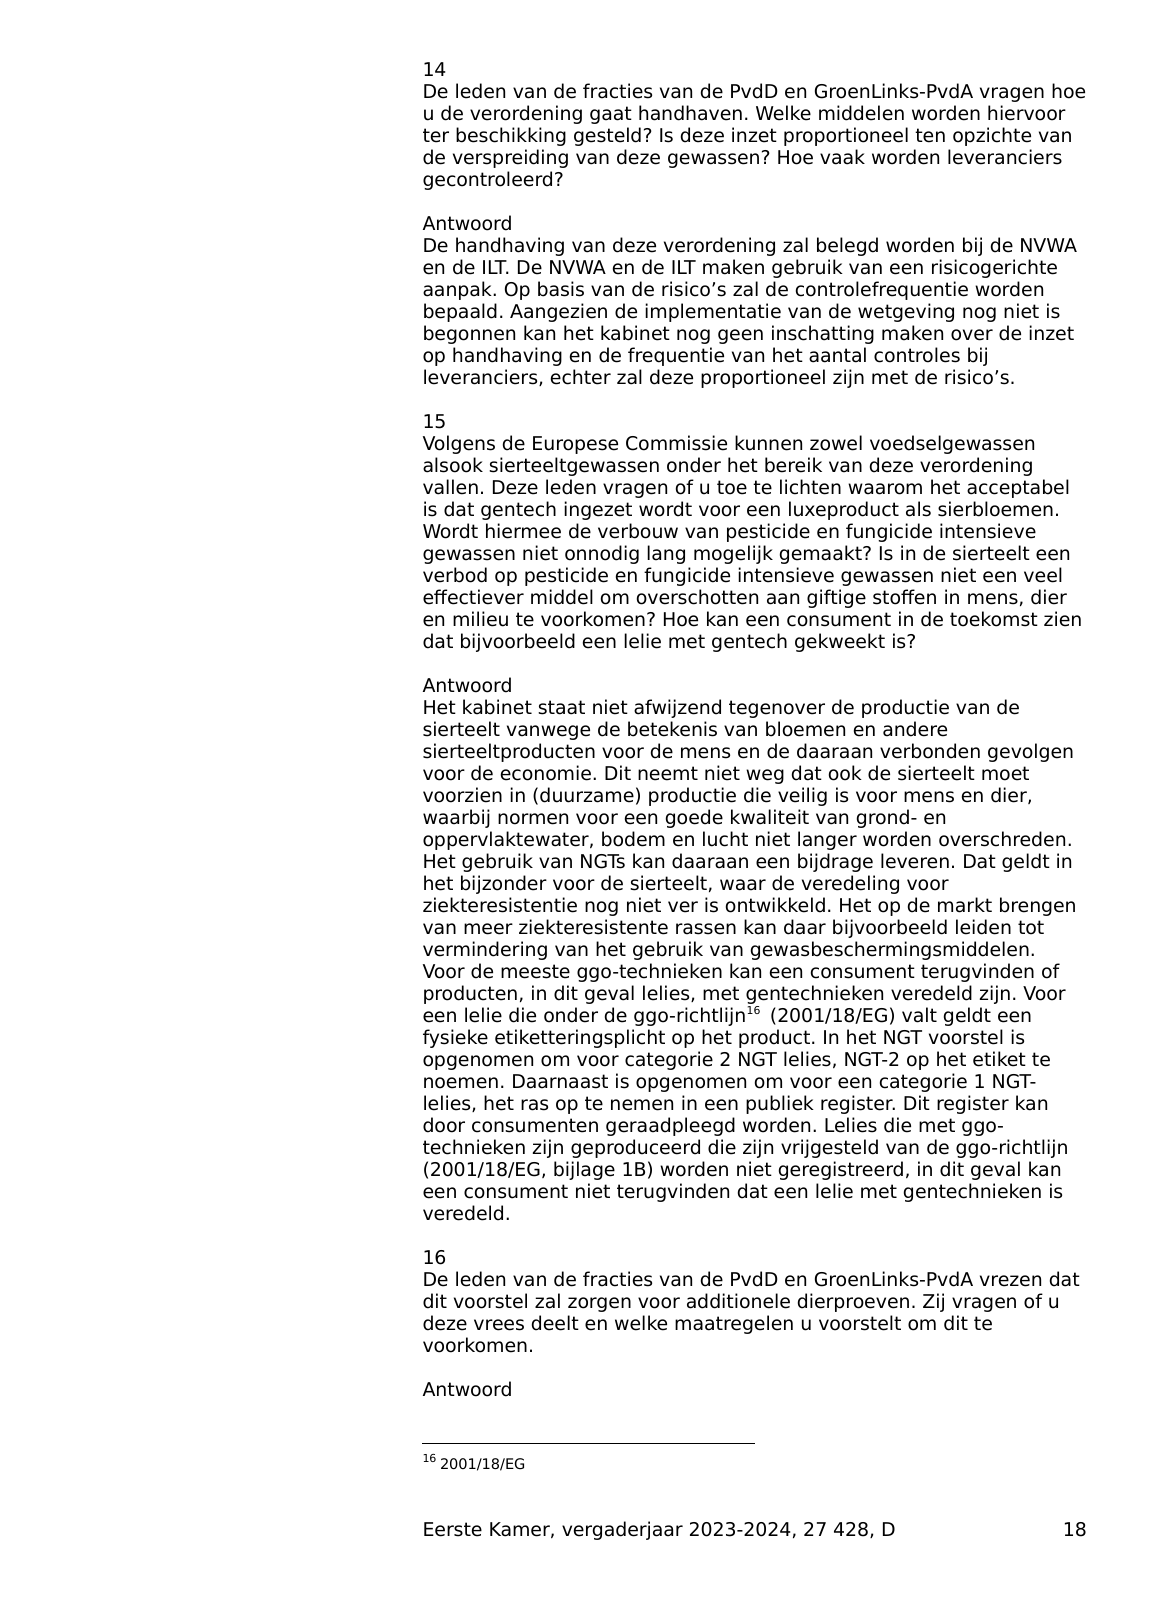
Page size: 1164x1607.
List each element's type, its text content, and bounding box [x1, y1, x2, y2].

text De leden van de fracties van de PvdD en GroenLinks-PvdA vrezen dat dit voorstel zal zorgen voor additionele dierproeven. Zij vragen of u deze vrees deelt en welke maatregelen u voorstelt om dit te voorkomen. [422, 1269, 1087, 1357]
text Antwoord [422, 675, 1087, 697]
text Antwoord [422, 213, 1087, 235]
text 16 [422, 1247, 1087, 1269]
text 2001/18/EG [422, 1452, 1087, 1474]
text Het kabinet staat niet afwijzend tegenover de productie van de sierteelt vanwege de betekenis van bloemen en andere sierteeltproducten voor de mens en de daaraan verbonden gevolgen voor de economie. Dit neemt niet weg dat ook de sierteelt moet voorzien in (duurzame) productie die veilig is voor mens en dier, waarbij normen voor een goede kwaliteit van grond- en oppervlaktewater, bodem en lucht niet langer worden overschreden. Het gebruik van NGTs kan daaraan een bijdrage leveren. Dat geldt in het bijzonder voor de sierteelt, waar de veredeling voor ziekteresistentie nog niet ver is ontwikkeld. Het op de markt brengen van meer ziekteresistente rassen kan daar bijvoorbeeld leiden tot vermindering van het gebruik van gewasbeschermingsmiddelen. [422, 697, 1087, 961]
text Voor de meeste ggo-technieken kan een consument terugvinden of producten, in dit geval lelies, met gentechnieken veredeld zijn. Voor een lelie die onder de ggo-richtlijn (2001/18/EG) valt geldt een fysieke etiketteringsplicht op het product. In het NGT voorstel is opgenomen om voor categorie 2 NGT lelies, NGT-2 op het etiket te noemen. Daarnaast is opgenomen om voor een categorie 1 NGT-lelies, het ras op te nemen in een publiek register. Dit register kan door consumenten geraadpleegd worden. Lelies die met ggo-technieken zijn geproduceerd die zijn vrijgesteld van de ggo-richtlijn (2001/18/EG, bijlage 1B) worden niet geregistreerd, in dit geval kan een consument niet terugvinden dat een lelie met gentechnieken is veredeld. [422, 961, 1087, 1224]
text De handhaving van deze verordening zal belegd worden bij de NVWA en de ILT. De NVWA en de ILT maken gebruik van een risicogerichte aanpak. Op basis van de risico’s zal de controlefrequentie worden bepaald. Aangezien de implementatie van de wetgeving nog niet is begonnen kan het kabinet nog geen inschatting maken over de inzet op handhaving en de frequentie van het aantal controles bij leveranciers, echter zal deze proportioneel zijn met de risico’s. [422, 235, 1087, 389]
text 15 [422, 411, 1087, 433]
text Volgens de Europese Commissie kunnen zowel voedselgewassen alsook sierteeltgewassen onder het bereik van deze verordening vallen. Deze leden vragen of u toe te lichten waarom het acceptabel is dat gentech ingezet wordt voor een luxeproduct als sierbloemen. Wordt hiermee de verbouw van pesticide en fungicide intensieve gewassen niet onnodig lang mogelijk gemaakt? Is in de sierteelt een verbod op pesticide en fungicide intensieve gewassen niet een veel effectiever middel om overschotten aan giftige stoffen in mens, dier en milieu te voorkomen? Hoe kan een consument in de toekomst zien dat bijvoorbeeld een lelie met gentech gekweekt is? [422, 433, 1087, 653]
text 14 [422, 59, 1087, 81]
text Antwoord [422, 1379, 1087, 1401]
text De leden van de fracties van de PvdD en GroenLinks-PvdA vragen hoe u de verordening gaat handhaven. Welke middelen worden hiervoor ter beschikking gesteld? Is deze inzet proportioneel ten opzichte van de verspreiding van deze gewassen? Hoe vaak worden leveranciers gecontroleerd? [422, 81, 1087, 191]
